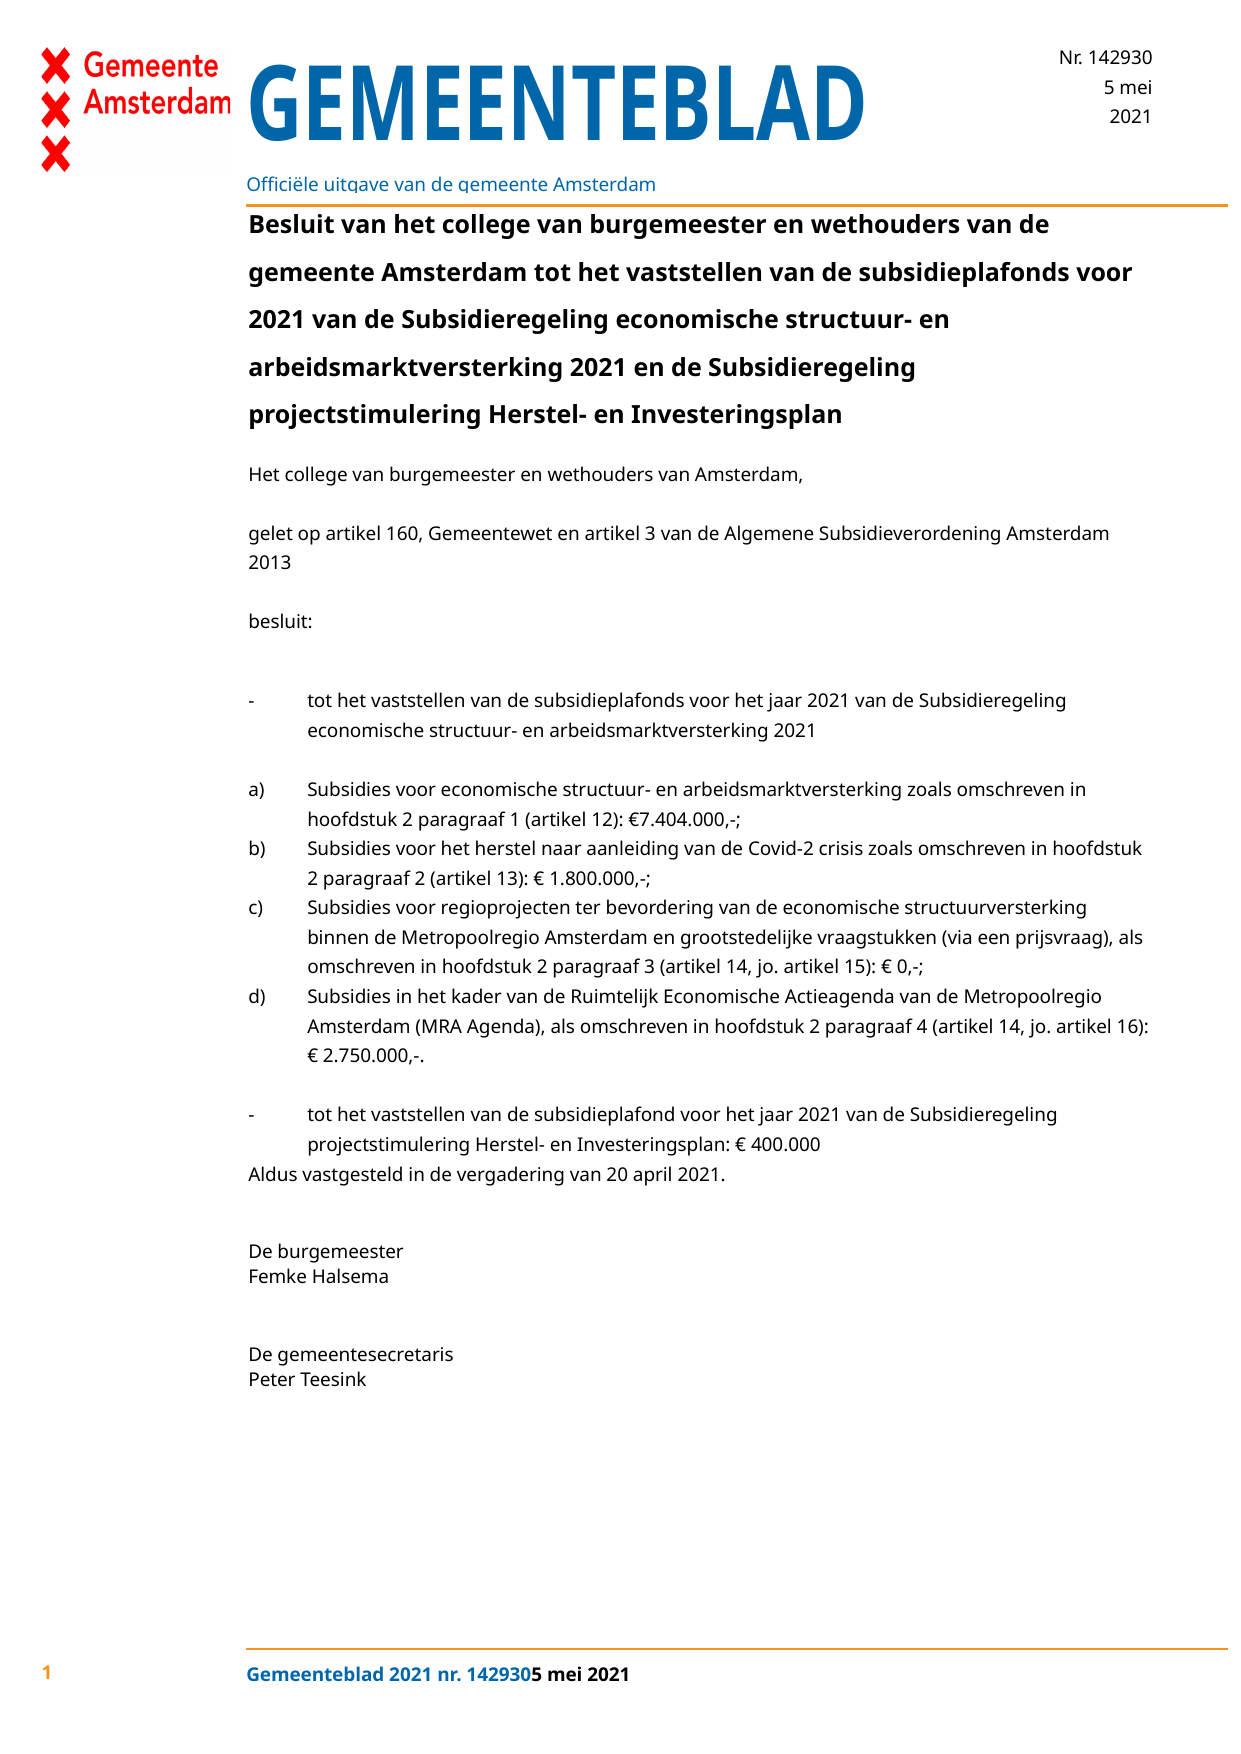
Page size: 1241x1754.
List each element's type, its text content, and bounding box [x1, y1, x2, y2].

list Subsidies voor het herstel naar aanleiding van de Covid-2 crisis zoals omschreven in hoofdstuk 2 paragraaf 2 (artikel 13): € 1.800.000,-; [248, 835, 1152, 891]
list tot het vaststellen van de subsidieplafond voor het jaar 2021 van de Subsidieregeling projectstimulering Herstel- en Investeringsplan: € 400.000 [248, 1102, 1152, 1157]
list Subsidies voor regioprojecten ter bevordering van de economische structuurversterking binnen de Metropoolregio Amsterdam en grootstedelijke vraagstukken (via een prijsvraag), als omschreven in hoofdstuk 2 paragraaf 3 (artikel 14, jo. artikel 15): € 0,-; [248, 894, 1152, 979]
text Peter Teesink [248, 1367, 1152, 1392]
text besluit: [248, 609, 1152, 634]
list tot het vaststellen van de subsidieplafonds voor het jaar 2021 van de Subsidieregeling economische structuur- en arbeidsmarktversterking 2021 [248, 687, 1152, 743]
text gelet op artikel 160, Gemeentewet en artikel 3 van de Algemene Subsidieverordening Amsterdam 2013 [248, 520, 1152, 575]
text De burgemeester [248, 1238, 1152, 1264]
text Femke Halsema [248, 1264, 1152, 1289]
list Subsidies in het kader van de Ruimtelijk Economische Actieagenda van de Metropoolregio Amsterdam (MRA Agenda), als omschreven in hoofdstuk 2 paragraaf 4 (artikel 14, jo. artikel 16): € 2.750.000,-. [248, 983, 1152, 1068]
text Het college van burgemeester en wethouders van Amsterdam, [248, 461, 1152, 486]
picture [41, 47, 231, 172]
text Besluit van het college van burgemeester en wethouders van de gemeente Amsterdam tot het vaststellen van de subsidieplafonds voor 2021 van de Subsidieregeling economische structuur- en arbeidsmarktversterking 2021 en de Subsidieregeling projectstimulering Herstel- en Investeringsplan [248, 207, 1152, 431]
text Aldus vastgesteld in de vergadering van 20 april 2021. [248, 1161, 1152, 1187]
list Subsidies voor economische structuur- en arbeidsmarktversterking zoals omschreven in hoofdstuk 2 paragraaf 1 (artikel 12): €7.404.000,-; [248, 776, 1152, 832]
text De gemeentesecretaris [248, 1341, 1152, 1367]
